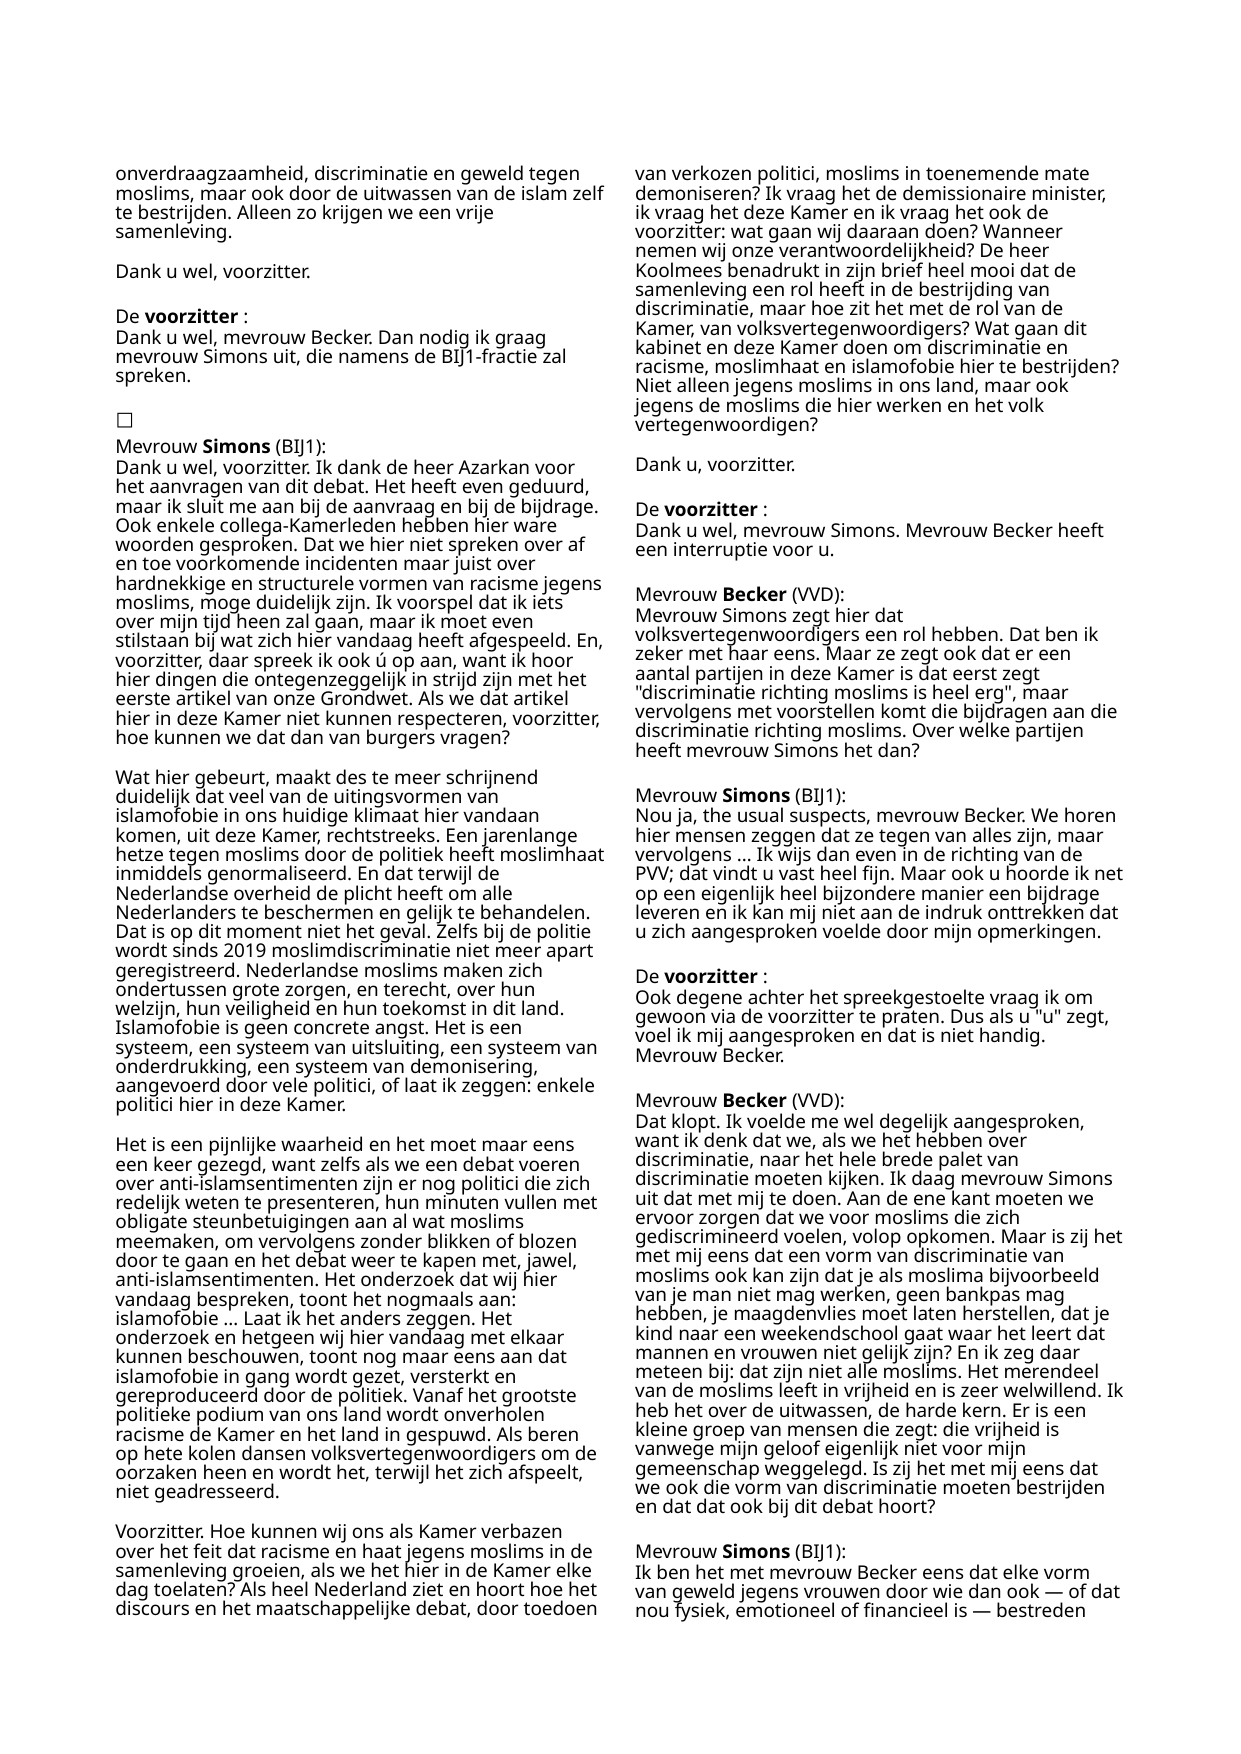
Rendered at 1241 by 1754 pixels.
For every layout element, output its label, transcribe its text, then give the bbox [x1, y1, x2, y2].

text De voorzitter : [635, 496, 1125, 522]
text van verkozen politici, moslims in toenemende mate demoniseren? Ik vraag het de demissionaire minister, ik vraag het deze Kamer en ik vraag het ook de voorzitter: wat gaan wij daaraan doen? Wanneer nemen wij onze verantwoordelijkheid? De heer Koolmees benadrukt in zijn brief heel mooi dat de samenleving een rol heeft in de bestrijding van discriminatie, maar hoe zit het met de rol van de Kamer, van volksvertegenwoordigers? Wat gaan dit kabinet en deze Kamer doen om discriminatie en racisme, moslimhaat en islamofobie hier te bestrijden? Niet alleen jegens moslims in ons land, maar ook jegens de moslims die hier werken en het volk vertegenwoordigen? [635, 165, 1125, 435]
text Dank u wel, voorzitter. Ik dank de heer Azarkan voor het aanvragen van dit debat. Het heeft even geduurd, maar ik sluit me aan bij de aanvraag en bij de bijdrage. Ook enkele collega-Kamerleden hebben hier ware woorden gesproken. Dat we hier niet spreken over af en toe voorkomende incidenten maar juist over hardnekkige en structurele vormen van racisme jegens moslims, moge duidelijk zijn. Ik voorspel dat ik iets over mijn tijd heen zal gaan, maar ik moet even stilstaan bij wat zich hier vandaag heeft afgespeeld. En, voorzitter, daar spreek ik ook ú op aan, want ik hoor hier dingen die ontegenzeggelijk in strijd zijn met het eerste artikel van onze Grondwet. Als we dat artikel hier in deze Kamer niet kunnen respecteren, voorzitter, hoe kunnen we dat dan van burgers vragen? [115, 459, 605, 748]
text Mevrouw Simons (BIJ1): [635, 782, 1125, 807]
text Ik ben het met mevrouw Becker eens dat elke vorm van geweld jegens vrouwen door wie dan ook — of dat nou fysiek, emotioneel of financieel is — bestreden [635, 1564, 1125, 1622]
text Dank u wel, voorzitter. [115, 263, 605, 282]
text Mevrouw Becker (VVD): [635, 581, 1125, 607]
text Dank u, voorzitter. [635, 456, 1125, 475]
text Het is een pijnlijke waarheid en het moet maar eens een keer gezegd, want zelfs als we een debat voeren over anti-islamsentimenten zijn er nog politici die zich redelijk weten te presenteren, hun minuten vullen met obligate steunbetuigingen aan al wat moslims meemaken, om vervolgens zonder blikken of blozen door te gaan en het debat weer te kapen met, jawel, anti-islamsentimenten. Het onderzoek dat wij hier vandaag bespreken, toont het nogmaals aan: islamofobie … Laat ik het anders zeggen. Het onderzoek en hetgeen wij hier vandaag met elkaar kunnen beschouwen, toont nog maar eens aan dat islamofobie in gang wordt gezet, versterkt en gereproduceerd door de politiek. Vanaf het grootste politieke podium van ons land wordt onverholen racisme de Kamer en het land in gespuwd. Als beren op hete kolen dansen volksvertegenwoordigers om de oorzaken heen en wordt het, terwijl het zich afspeelt, niet geadresseerd. [115, 1136, 605, 1503]
text Nou ja, the usual suspects, mevrouw Becker. We horen hier mensen zeggen dat ze tegen van alles zijn, maar vervolgens … Ik wijs dan even in de richting van de PVV; dat vindt u vast heel fijn. Maar ook u hoorde ik net op een eigenlijk heel bijzondere manier een bijdrage leveren en ik kan mij niet aan de indruk onttrekken dat u zich aangesproken voelde door mijn opmerkingen. [635, 807, 1125, 942]
text Wat hier gebeurt, maakt des te meer schrijnend duidelijk dat veel van de uitingsvormen van islamofobie in ons huidige klimaat hier vandaan komen, uit deze Kamer, rechtstreeks. Een jarenlange hetze tegen moslims door de politiek heeft moslimhaat inmiddels genormaliseerd. En dat terwijl de Nederlandse overheid de plicht heeft om alle Nederlanders te beschermen en gelijk te behandelen. Dat is op dit moment niet het geval. Zelfs bij de politie wordt sinds 2019 moslimdiscriminatie niet meer apart geregistreerd. Nederlandse moslims maken zich ondertussen grote zorgen, en terecht, over hun welzijn, hun veiligheid en hun toekomst in dit land. Islamofobie is geen concrete angst. Het is een systeem, een systeem van uitsluiting, een systeem van onderdrukking, een systeem van demonisering, aangevoerd door vele politici, of laat ik zeggen: enkele politici hier in deze Kamer. [115, 769, 605, 1116]
text ⬜ [115, 408, 605, 433]
text Ook degene achter het spreekgestoelte vraag ik om gewoon via de voorzitter te praten. Dus als u "u" zegt, voel ik mij aangesproken en dat is niet handig. Mevrouw Becker. [635, 989, 1125, 1066]
text Mevrouw Simons zegt hier dat volksvertegenwoordigers een rol hebben. Dat ben ik zeker met haar eens. Maar ze zegt ook dat er een aantal partijen in deze Kamer is dat eerst zegt "discriminatie richting moslims is heel erg", maar vervolgens met voorstellen komt die bijdragen aan die discriminatie richting moslims. Over welke partijen heeft mevrouw Simons het dan? [635, 607, 1125, 761]
text De voorzitter : [635, 963, 1125, 989]
text Dat klopt. Ik voelde me wel degelijk aangesproken, want ik denk dat we, als we het hebben over discriminatie, naar het hele brede palet van discriminatie moeten kijken. Ik daag mevrouw Simons uit dat met mij te doen. Aan de ene kant moeten we ervoor zorgen dat we voor moslims die zich gediscrimineerd voelen, volop opkomen. Maar is zij het met mij eens dat een vorm van discriminatie van moslims ook kan zijn dat je als moslima bijvoorbeeld van je man niet mag werken, geen bankpas mag hebben, je maagdenvlies moet laten herstellen, dat je kind naar een weekendschool gaat waar het leert dat mannen en vrouwen niet gelijk zijn? En ik zeg daar meteen bij: dat zijn niet alle moslims. Het merendeel van de moslims leeft in vrijheid en is zeer welwillend. Ik heb het over de uitwassen, de harde kern. Er is een kleine groep van mensen die zegt: die vrijheid is vanwege mijn geloof eigenlijk niet voor mijn gemeenschap weggelegd. Is zij het met mij eens dat we ook die vorm van discriminatie moeten bestrijden en dat dat ook bij dit debat hoort? [635, 1113, 1125, 1517]
text Mevrouw Becker (VVD): [635, 1087, 1125, 1113]
text Mevrouw Simons (BIJ1): [635, 1538, 1125, 1564]
text Voorzitter. Hoe kunnen wij ons als Kamer verbazen over het feit dat racisme en haat jegens moslims in de samenleving groeien, als we het hier in de Kamer elke dag toelaten? Als heel Nederland ziet en hoort hoe het discours en het maatschappelijke debat, door toedoen [115, 1523, 605, 1620]
text De voorzitter : [115, 303, 605, 329]
text Dank u wel, mevrouw Simons. Mevrouw Becker heeft een interruptie voor u. [635, 522, 1125, 560]
text Dank u wel, mevrouw Becker. Dan nodig ik graag mevrouw Simons uit, die namens de BIJ1-fractie zal spreken. [115, 329, 605, 387]
text onverdraagzaamheid, discriminatie en geweld tegen moslims, maar ook door de uitwassen van de islam zelf te bestrijden. Alleen zo krijgen we een vrije samenleving. [115, 165, 605, 242]
text Mevrouw Simons (BIJ1): [115, 433, 605, 459]
